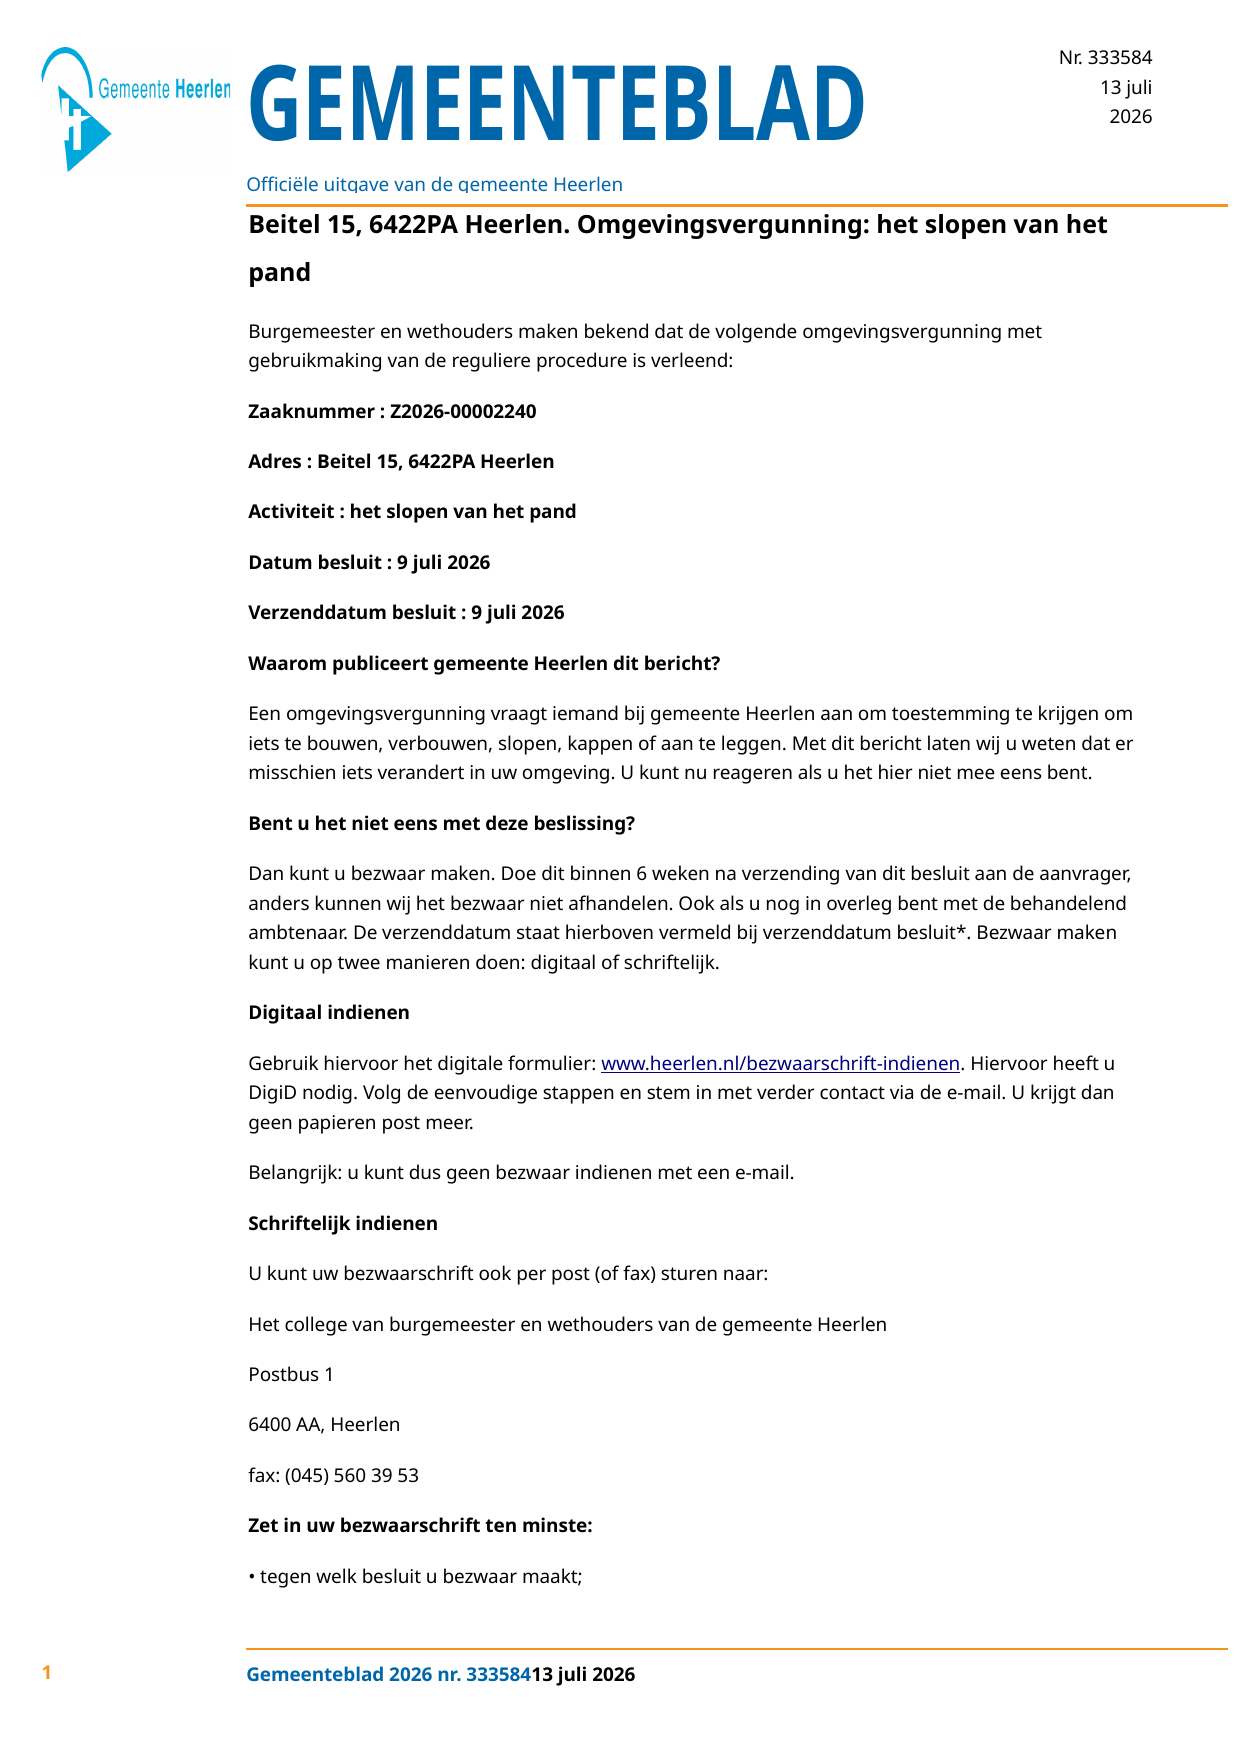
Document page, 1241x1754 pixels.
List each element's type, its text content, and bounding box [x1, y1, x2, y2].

text Zet in uw bezwaarschrift ten minste: [248, 1512, 1152, 1538]
picture [41, 47, 59, 70]
text 6400 AA, Heerlen [248, 1412, 1152, 1437]
text Bent u het niet eens met deze beslissing? [248, 810, 1152, 836]
text Een omgevingsvergunning vraagt iemand bij gemeente Heerlen aan om toestemming te krijgen om iets te bouwen, verbouwen, slopen, kappen of aan te leggen. Met dit bericht laten wij u weten dat er misschien iets verandert in uw omgeving. U kunt nu reageren als u het hier niet mee eens bent. [248, 700, 1152, 785]
text Zaaknummer : Z2026-00002240 [248, 398, 1152, 424]
text • tegen welk besluit u bezwaar maakt; [248, 1563, 1152, 1589]
text Burgemeester en wethouders maken bekend dat de volgende omgevingsvergunning met gebruikmaking van de reguliere procedure is verleend: [248, 318, 1152, 373]
text Belangrijk: u kunt dus geen bezwaar indienen met een e-mail. [248, 1159, 1152, 1185]
text Digitaal indienen [248, 999, 1152, 1025]
text Schriftelijk indienen [248, 1210, 1152, 1236]
text Dan kunt u bezwaar maken. Doe dit binnen 6 weken na verzending van dit besluit aan de aanvrager, anders kunnen wij het bezwaar niet afhandelen. Ook als u nog in overleg bent met de behandelend ambtenaar. De verzenddatum staat hierboven vermeld bij verzenddatum besluit*. Bezwaar maken kunt u op twee manieren doen: digitaal of schriftelijk. [248, 860, 1152, 975]
text Gebruik hiervoor het digitale formulier: www.heerlen.nl/bezwaarschrift-indienen. Hiervoor heeft u DigiD nodig. Volg de eenvoudige stappen en stem in met verder contact via de e-mail. U krijgt dan geen papieren post meer. [248, 1050, 1152, 1135]
text Beitel 15, 6422PA Heerlen. Omgevingsvergunning: het slopen van het pand [248, 207, 1152, 288]
text Postbus 1 [248, 1361, 1152, 1387]
text fax: (045) 560 39 53 [248, 1462, 1152, 1488]
text Activiteit : het slopen van het pand [248, 499, 1152, 524]
text U kunt uw bezwaarschrift ook per post (of fax) sturen naar: [248, 1260, 1152, 1286]
text Verzenddatum besluit : 9 juli 2026 [248, 599, 1152, 625]
text Adres : Beitel 15, 6422PA Heerlen [248, 448, 1152, 474]
text Waarom publiceert gemeente Heerlen dit bericht? [248, 650, 1152, 676]
text Datum besluit : 9 juli 2026 [248, 549, 1152, 575]
text Het college van burgemeester en wethouders van de gemeente Heerlen [248, 1311, 1152, 1337]
picture [41, 47, 231, 172]
